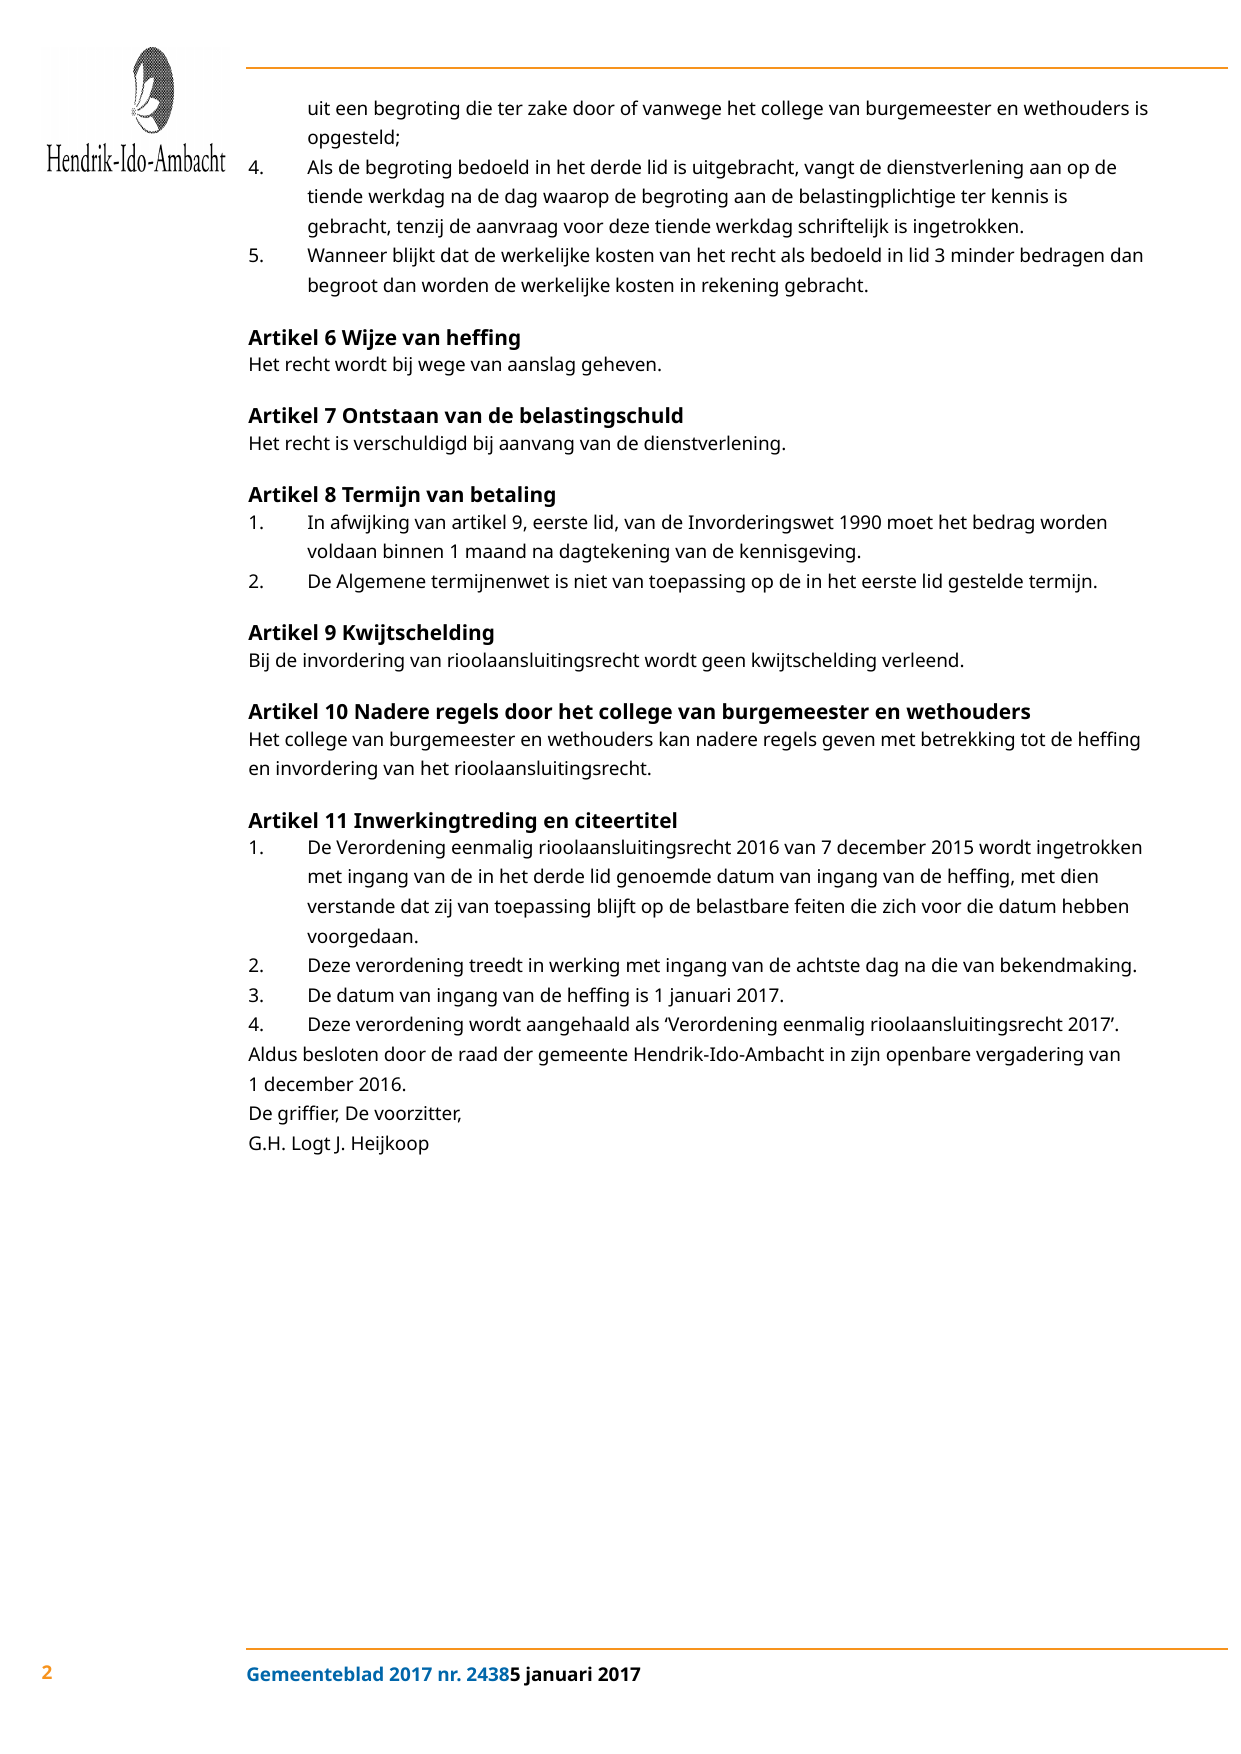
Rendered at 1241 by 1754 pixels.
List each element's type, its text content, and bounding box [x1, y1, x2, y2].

text Aldus besloten door de raad der gemeente Hendrik-Ido-Ambacht in zijn openbare vergadering van [248, 1041, 1152, 1067]
text Artikel 7 Ontstaan van de belastingschuld [248, 402, 1152, 430]
picture [41, 47, 231, 172]
text Artikel 10 Nadere regels door het college van burgemeester en wethouders [248, 697, 1152, 726]
text G.H. Logt J. Heijkoop [248, 1130, 1152, 1156]
list De Algemene termijnenwet is niet van toepassing op de in het eerste lid gestelde termijn. [248, 568, 1152, 594]
text 1 december 2016. [248, 1071, 1152, 1097]
text Artikel 8 Termijn van betaling [248, 480, 1152, 509]
list Wanneer blijkt dat de werkelijke kosten van het recht als bedoeld in lid 3 minder bedragen dan begroot dan worden de werkelijke kosten in rekening gebracht. [248, 243, 1152, 298]
list De Verordening eenmalig rioolaansluitingsrecht 2016 van 7 december 2015 wordt ingetrokken met ingang van de in het derde lid genoemde datum van ingang van de heffing, met dien verstande dat zij van toepassing blijft op de belastbare feiten die zich voor die datum hebben voorgedaan. [248, 834, 1152, 949]
list Als de begroting bedoeld in het derde lid is uitgebracht, vangt de dienstverlening aan op de tiende werkdag na de dag waarop de begroting aan de belastingplichtige ter kennis is gebracht, tenzij de aanvraag voor deze tiende werkdag schriftelijk is ingetrokken. [248, 154, 1152, 239]
list In afwijking van artikel 9, eerste lid, van de Invorderingswet 1990 moet het bedrag worden voldaan binnen 1 maand na dagtekening van de kennisgeving. [248, 509, 1152, 564]
text Bij de invordering van rioolaansluitingsrecht wordt geen kwijtschelding verleend. [248, 647, 1152, 673]
list De datum van ingang van de heffing is 1 januari 2017. [248, 982, 1152, 1008]
list Deze verordening treedt in werking met ingang van de achtste dag na die van bekendmaking. [248, 952, 1152, 978]
text Artikel 9 Kwijtschelding [248, 618, 1152, 647]
text Artikel 6 Wijze van heffing [248, 323, 1152, 351]
text De griffier, De voorzitter, [248, 1100, 1152, 1126]
text Het recht is verschuldigd bij aanvang van de dienstverlening. [248, 430, 1152, 456]
text Het college van burgemeester en wethouders kan nadere regels geven met betrekking tot de heffing en invordering van het rioolaansluitingsrecht. [248, 726, 1152, 781]
text Het recht wordt bij wege van aanslag geheven. [248, 351, 1152, 377]
list uit een begroting die ter zake door of vanwege het college van burgemeester en wethouders is opgesteld; [248, 95, 1152, 150]
text Artikel 11 Inwerkingtreding en citeertitel [248, 806, 1152, 834]
list Deze verordening wordt aangehaald als ‘Verordening eenmalig rioolaansluitingsrecht 2017’. [248, 1012, 1152, 1037]
